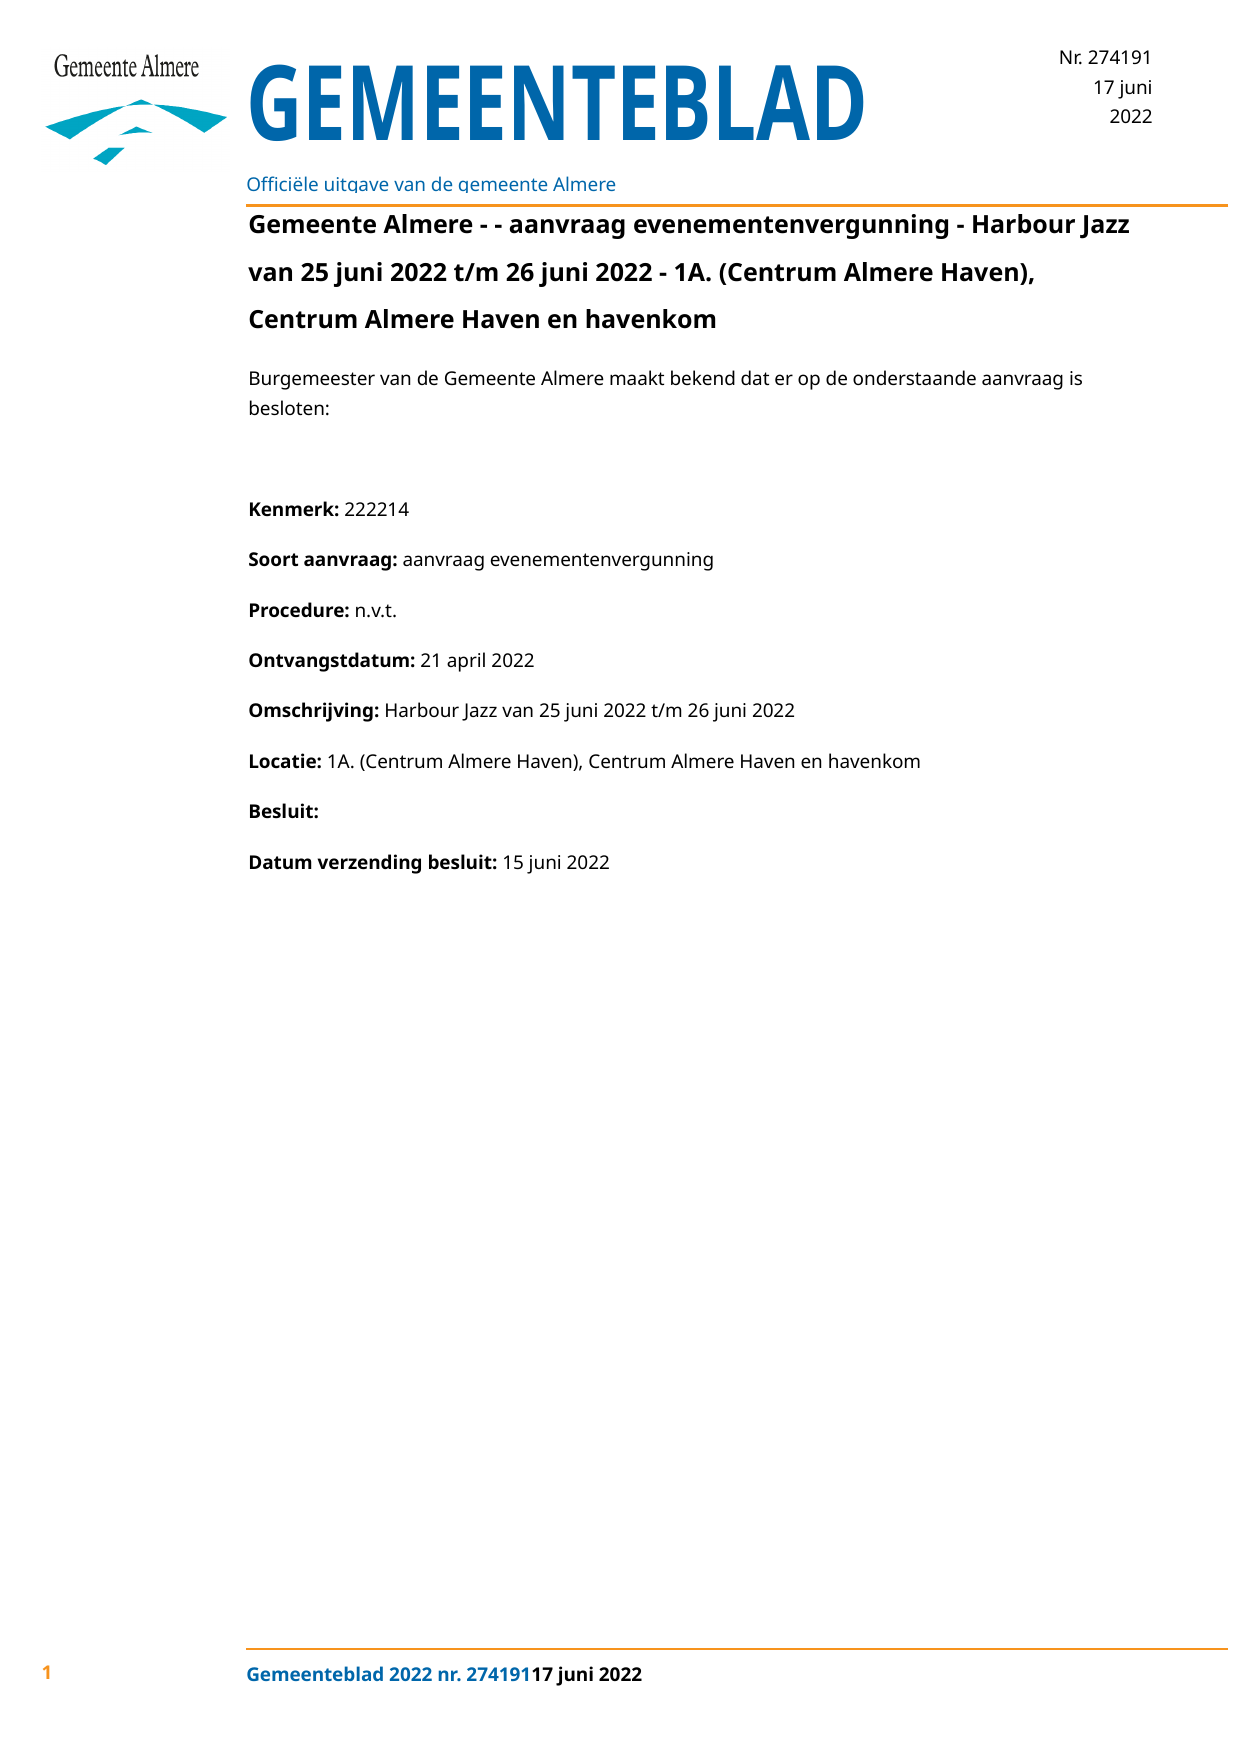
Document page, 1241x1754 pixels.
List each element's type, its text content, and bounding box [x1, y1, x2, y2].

text Soort aanvraag: aanvraag evenementenvergunning [248, 546, 1152, 572]
text Ontvangstdatum: 21 april 2022 [248, 647, 1152, 673]
text Procedure: n.v.t. [248, 597, 1152, 622]
text Datum verzending besluit: 15 juni 2022 [248, 849, 1152, 874]
picture [41, 47, 231, 172]
text Gemeente Almere - - aanvraag evenementenvergunning - Harbour Jazz van 25 juni 2022 t/m 26 juni 2022 - 1A. (Centrum Almere Haven), Centrum Almere Haven en havenkom [248, 207, 1152, 336]
text Locatie: 1A. (Centrum Almere Haven), Centrum Almere Haven en havenkom [248, 748, 1152, 774]
text Besluit: [248, 798, 1152, 824]
text Burgemeester van de Gemeente Almere maakt bekend dat er op de onderstaande aanvraag is besloten: [248, 366, 1152, 421]
text Omschrijving: Harbour Jazz van 25 juni 2022 t/m 26 juni 2022 [248, 698, 1152, 723]
text Kenmerk: 222214 [248, 496, 1152, 522]
